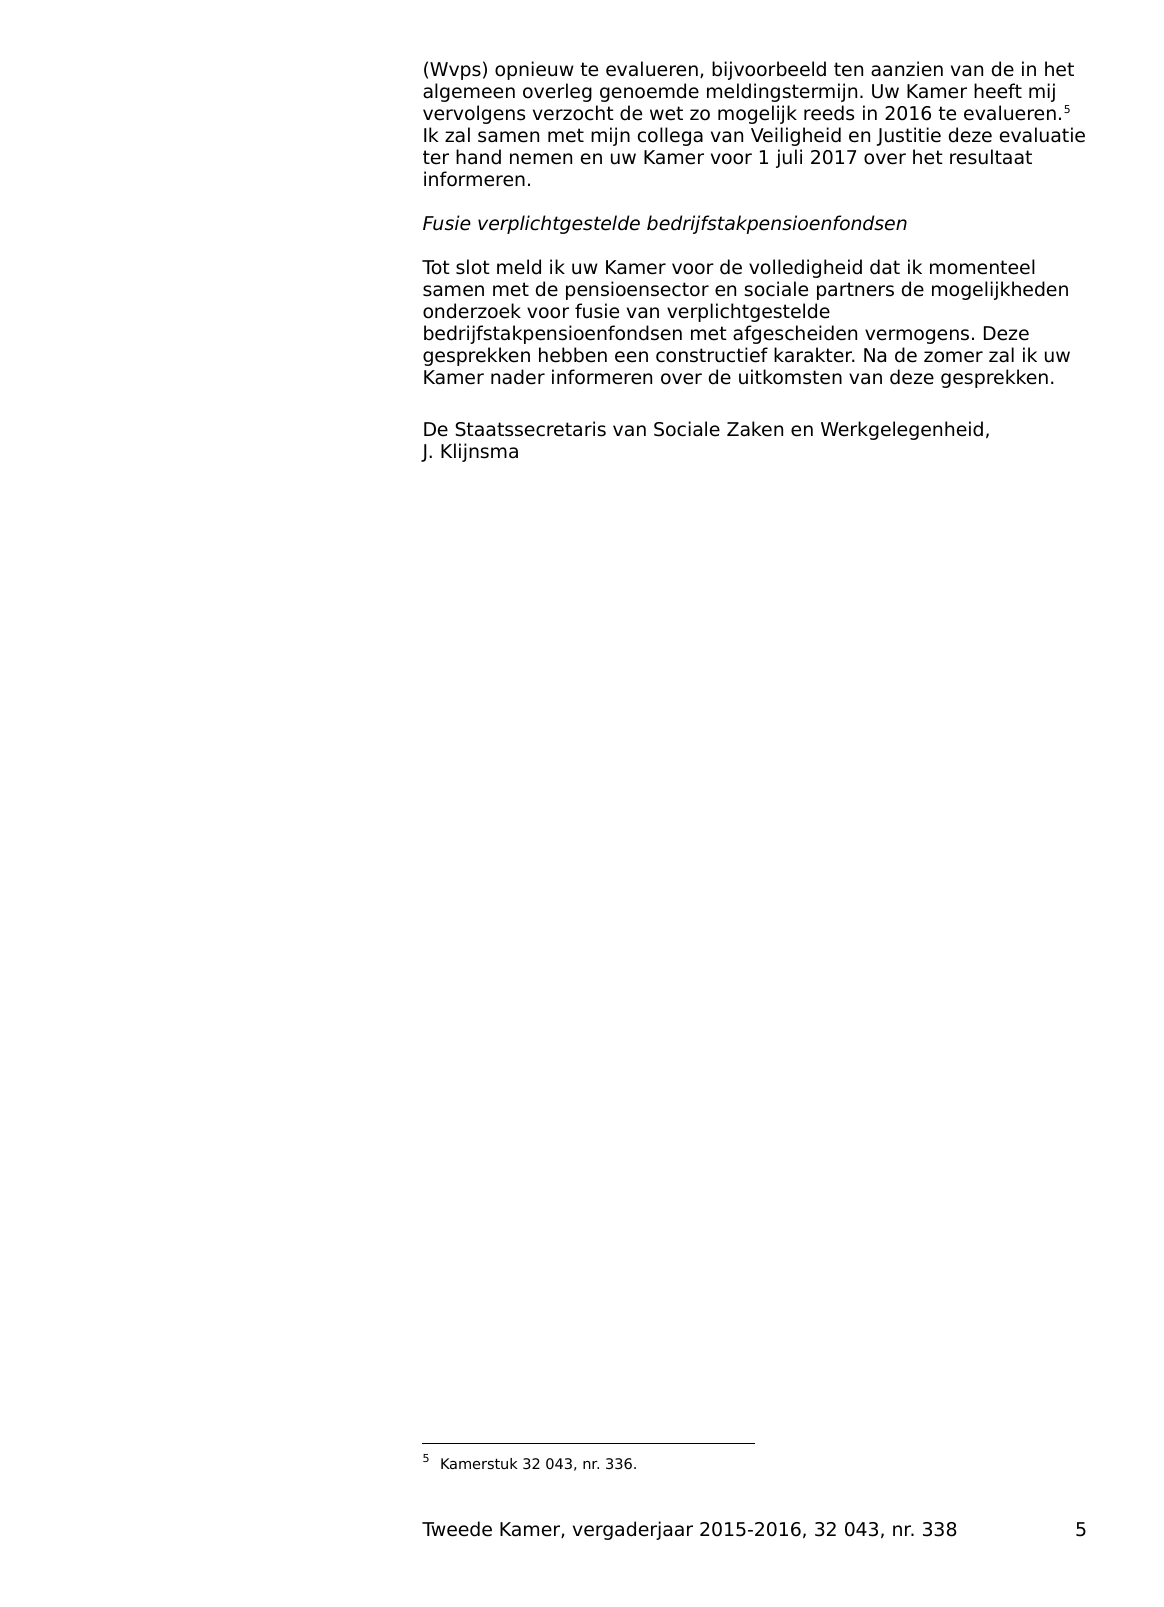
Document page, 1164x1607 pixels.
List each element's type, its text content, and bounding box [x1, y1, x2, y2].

text Kamerstuk 32 043, nr. 336. [422, 1452, 1087, 1474]
text De Staatssecretaris van Sociale Zaken en Werkgelegenheid, J. Klijnsma [422, 419, 1087, 463]
text Tot slot meld ik uw Kamer voor de volledigheid dat ik momenteel samen met de pensioensector en sociale partners de mogelijkheden onderzoek voor fusie van verplichtgestelde bedrijfstakpensioenfondsen met afgescheiden vermogens. Deze gesprekken hebben een constructief karakter. Na de zomer zal ik uw Kamer nader informeren over de uitkomsten van deze gesprekken. [422, 257, 1087, 389]
text (Wvps) opnieuw te evalueren, bijvoorbeeld ten aanzien van de in het algemeen overleg genoemde meldingstermijn. Uw Kamer heeft mij vervolgens verzocht de wet zo mogelijk reeds in 2016 te evalueren. Ik zal samen met mijn collega van Veiligheid en Justitie deze evaluatie ter hand nemen en uw Kamer voor 1 juli 2017 over het resultaat informeren. [422, 59, 1087, 191]
subtitle Fusie verplichtgestelde bedrijfstakpensioenfondsen [422, 213, 1087, 235]
